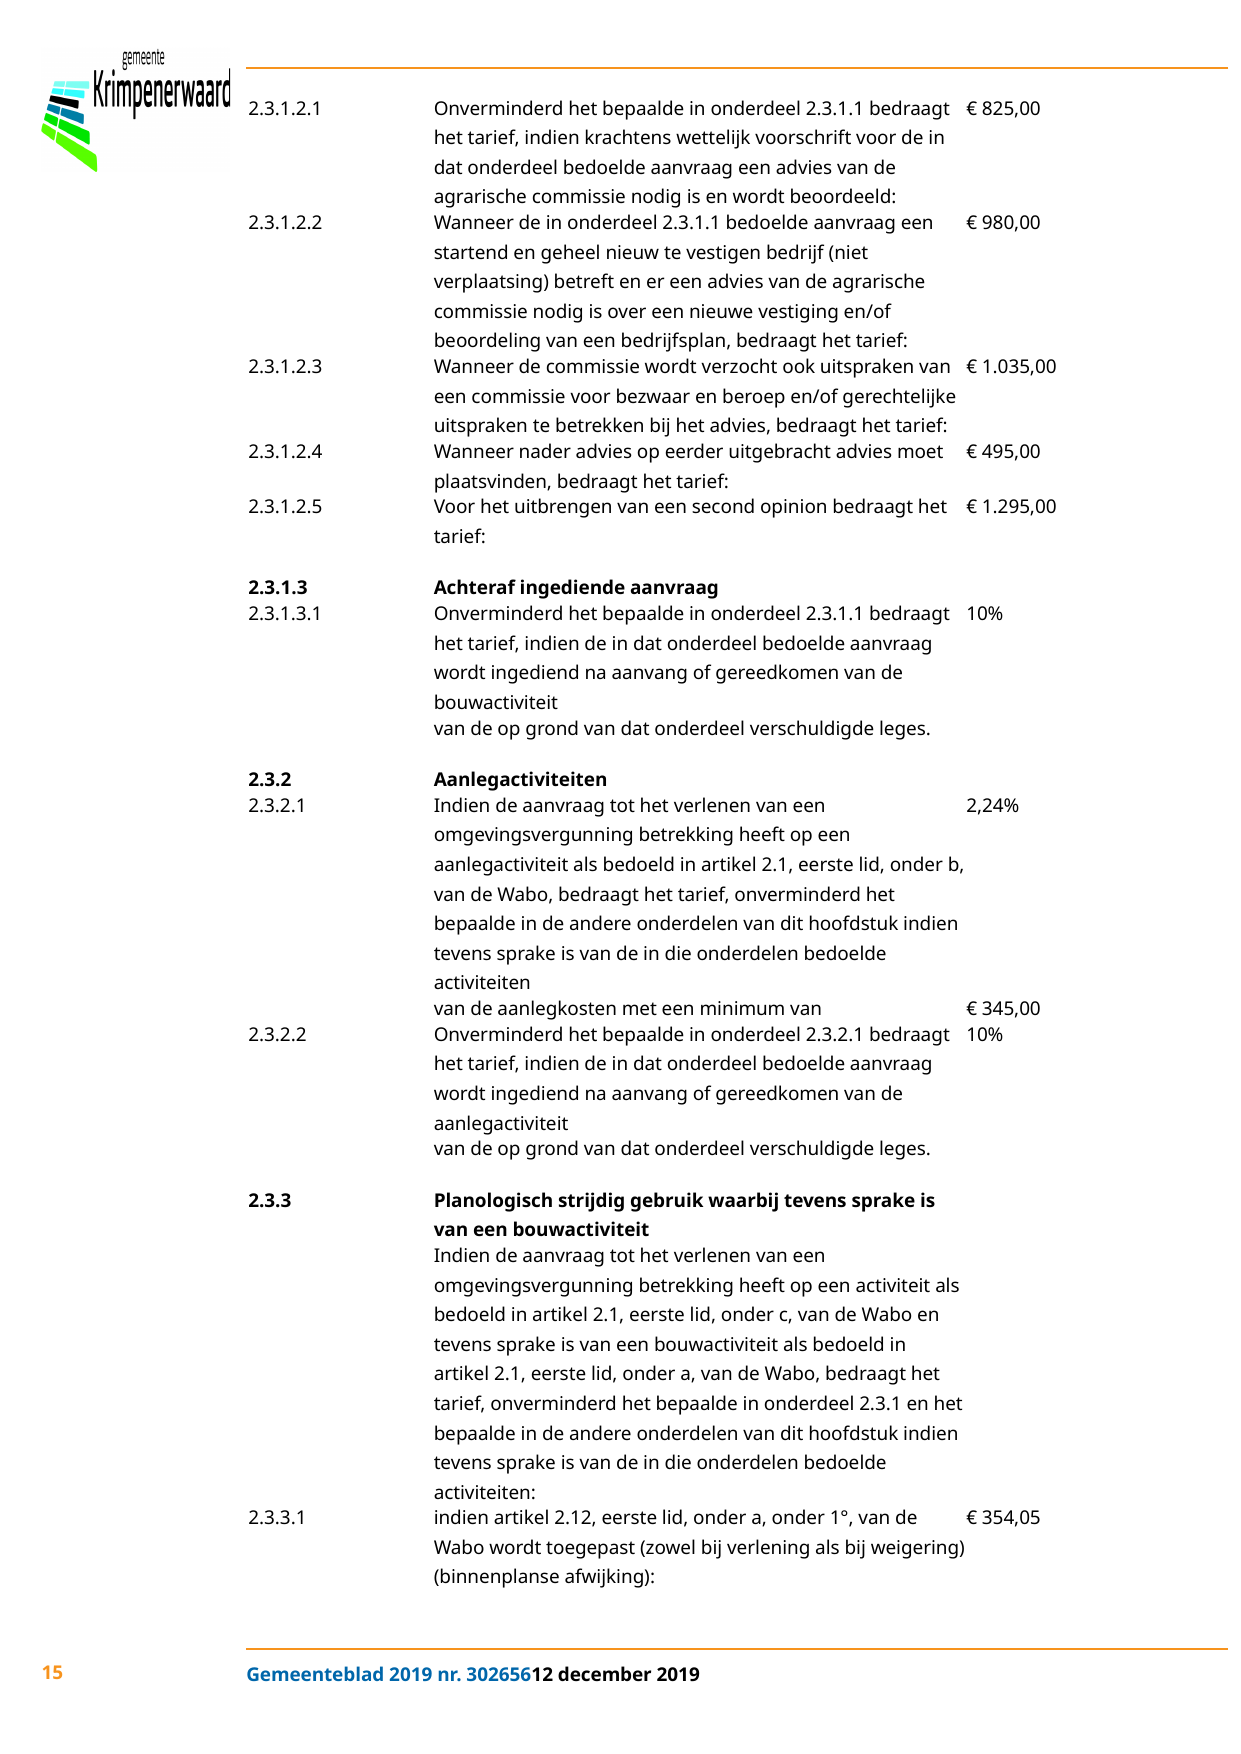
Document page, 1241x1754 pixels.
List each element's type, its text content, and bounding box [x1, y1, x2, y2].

table_cell 2.3.3 [248, 1187, 433, 1242]
table_cell [434, 741, 966, 766]
table_cell [966, 715, 1152, 741]
table_cell Achteraf ingediende aanvraag [434, 575, 966, 600]
table_cell [966, 1242, 1152, 1504]
table_cell Wanneer de in onderdeel 2.3.1.1 bedoelde aanvraag een startend en geheel nieuw te vestigen bedrijf (niet verplaatsing) betreft en er een advies van de agrarische commissie nodig is over een nieuwe vestiging en/of beoordeling van een bedrijfsplan, bedraagt het tarief: [434, 209, 966, 353]
table_cell 2.3.1.2.5 [248, 494, 433, 549]
table_cell Wanneer nader advies op eerder uitgebracht advies moet plaatsvinden, bedraagt het tarief: [434, 438, 966, 493]
table_cell van de aanlegkosten met een minimum van [434, 995, 966, 1021]
table_cell € 1.295,00 [966, 494, 1152, 549]
table_cell 10% [966, 1021, 1152, 1135]
table_cell [248, 715, 433, 741]
table_cell Indien de aanvraag tot het verlenen van een omgevingsvergunning betrekking heeft op een aanlegactiviteit als bedoeld in artikel 2.1, eerste lid, onder b, van de Wabo, bedraagt het tarief, onverminderd het bepaalde in de andere onderdelen van dit hoofdstuk indien tevens sprake is van de in die onderdelen bedoelde activiteiten [434, 792, 966, 995]
table_cell [248, 1242, 433, 1504]
table_cell [966, 1187, 1152, 1242]
table_cell [966, 766, 1152, 792]
table_cell € 354,05 [966, 1505, 1152, 1589]
table_cell van de op grond van dat onderdeel verschuldigde leges. [434, 1135, 966, 1161]
table_cell [248, 995, 433, 1021]
table_cell Aanlegactiviteiten [434, 766, 966, 792]
table_cell 2.3.2.1 [248, 792, 433, 995]
table_cell € 825,00 [966, 95, 1152, 209]
table_cell [966, 741, 1152, 766]
table_cell Onverminderd het bepaalde in onderdeel 2.3.1.1 bedraagt het tarief, indien krachtens wettelijk voorschrift voor de in dat onderdeel bedoelde aanvraag een advies van de agrarische commissie nodig is en wordt beoordeeld: [434, 95, 966, 209]
table_cell [248, 1135, 433, 1161]
table_cell Indien de aanvraag tot het verlenen van een omgevingsvergunning betrekking heeft op een activiteit als bedoeld in artikel 2.1, eerste lid, onder c, van de Wabo en tevens sprake is van een bouwactiviteit als bedoeld in artikel 2.1, eerste lid, onder a, van de Wabo, bedraagt het tarief, onverminderd het bepaalde in onderdeel 2.3.1 en het bepaalde in de andere onderdelen van dit hoofdstuk indien tevens sprake is van de in die onderdelen bedoelde activiteiten: [434, 1242, 966, 1504]
table_cell 2.3.1.2.2 [248, 209, 433, 353]
table_cell 2.3.1.2.1 [248, 95, 433, 209]
table_cell 2.3.2 [248, 766, 433, 792]
table_cell 10% [966, 600, 1152, 715]
table_cell [966, 549, 1152, 574]
table_cell Onverminderd het bepaalde in onderdeel 2.3.1.1 bedraagt het tarief, indien de in dat onderdeel bedoelde aanvraag wordt ingediend na aanvang of gereedkomen van de bouwactiviteit [434, 600, 966, 715]
table_cell Onverminderd het bepaalde in onderdeel 2.3.2.1 bedraagt het tarief, indien de in dat onderdeel bedoelde aanvraag wordt ingediend na aanvang of gereedkomen van de aanlegactiviteit [434, 1021, 966, 1135]
table_cell [248, 741, 433, 766]
table_cell [966, 1135, 1152, 1161]
table_cell indien artikel 2.12, eerste lid, onder a, onder 1°, van de Wabo wordt toegepast (zowel bij verlening als bij weigering) (binnenplanse afwijking): [434, 1505, 966, 1589]
table_cell van de op grond van dat onderdeel verschuldigde leges. [434, 715, 966, 741]
table_cell Wanneer de commissie wordt verzocht ook uitspraken van een commissie voor bezwaar en beroep en/of gerechtelijke uitspraken te betrekken bij het advies, bedraagt het tarief: [434, 353, 966, 438]
table_cell [434, 1161, 966, 1187]
table_cell 2.3.1.2.3 [248, 353, 433, 438]
table_cell € 345,00 [966, 995, 1152, 1021]
table_cell € 495,00 [966, 438, 1152, 493]
picture [41, 47, 231, 172]
table_cell € 1.035,00 [966, 353, 1152, 438]
table_cell 2.3.1.2.4 [248, 438, 433, 493]
table_cell 2.3.1.3 [248, 575, 433, 600]
table_cell [248, 549, 433, 574]
table_cell Planologisch strijdig gebruik waarbij tevens sprake is van een bouwactiviteit [434, 1187, 966, 1242]
table_cell 2,24% [966, 792, 1152, 995]
table_cell 2.3.1.3.1 [248, 600, 433, 715]
table_cell € 980,00 [966, 209, 1152, 353]
table_cell [434, 549, 966, 574]
table_cell Voor het uitbrengen van een second opinion bedraagt het tarief: [434, 494, 966, 549]
table_cell 2.3.2.2 [248, 1021, 433, 1135]
table_cell [966, 575, 1152, 600]
table_cell [966, 1161, 1152, 1187]
table_cell 2.3.3.1 [248, 1505, 433, 1589]
table_cell [248, 1161, 433, 1187]
